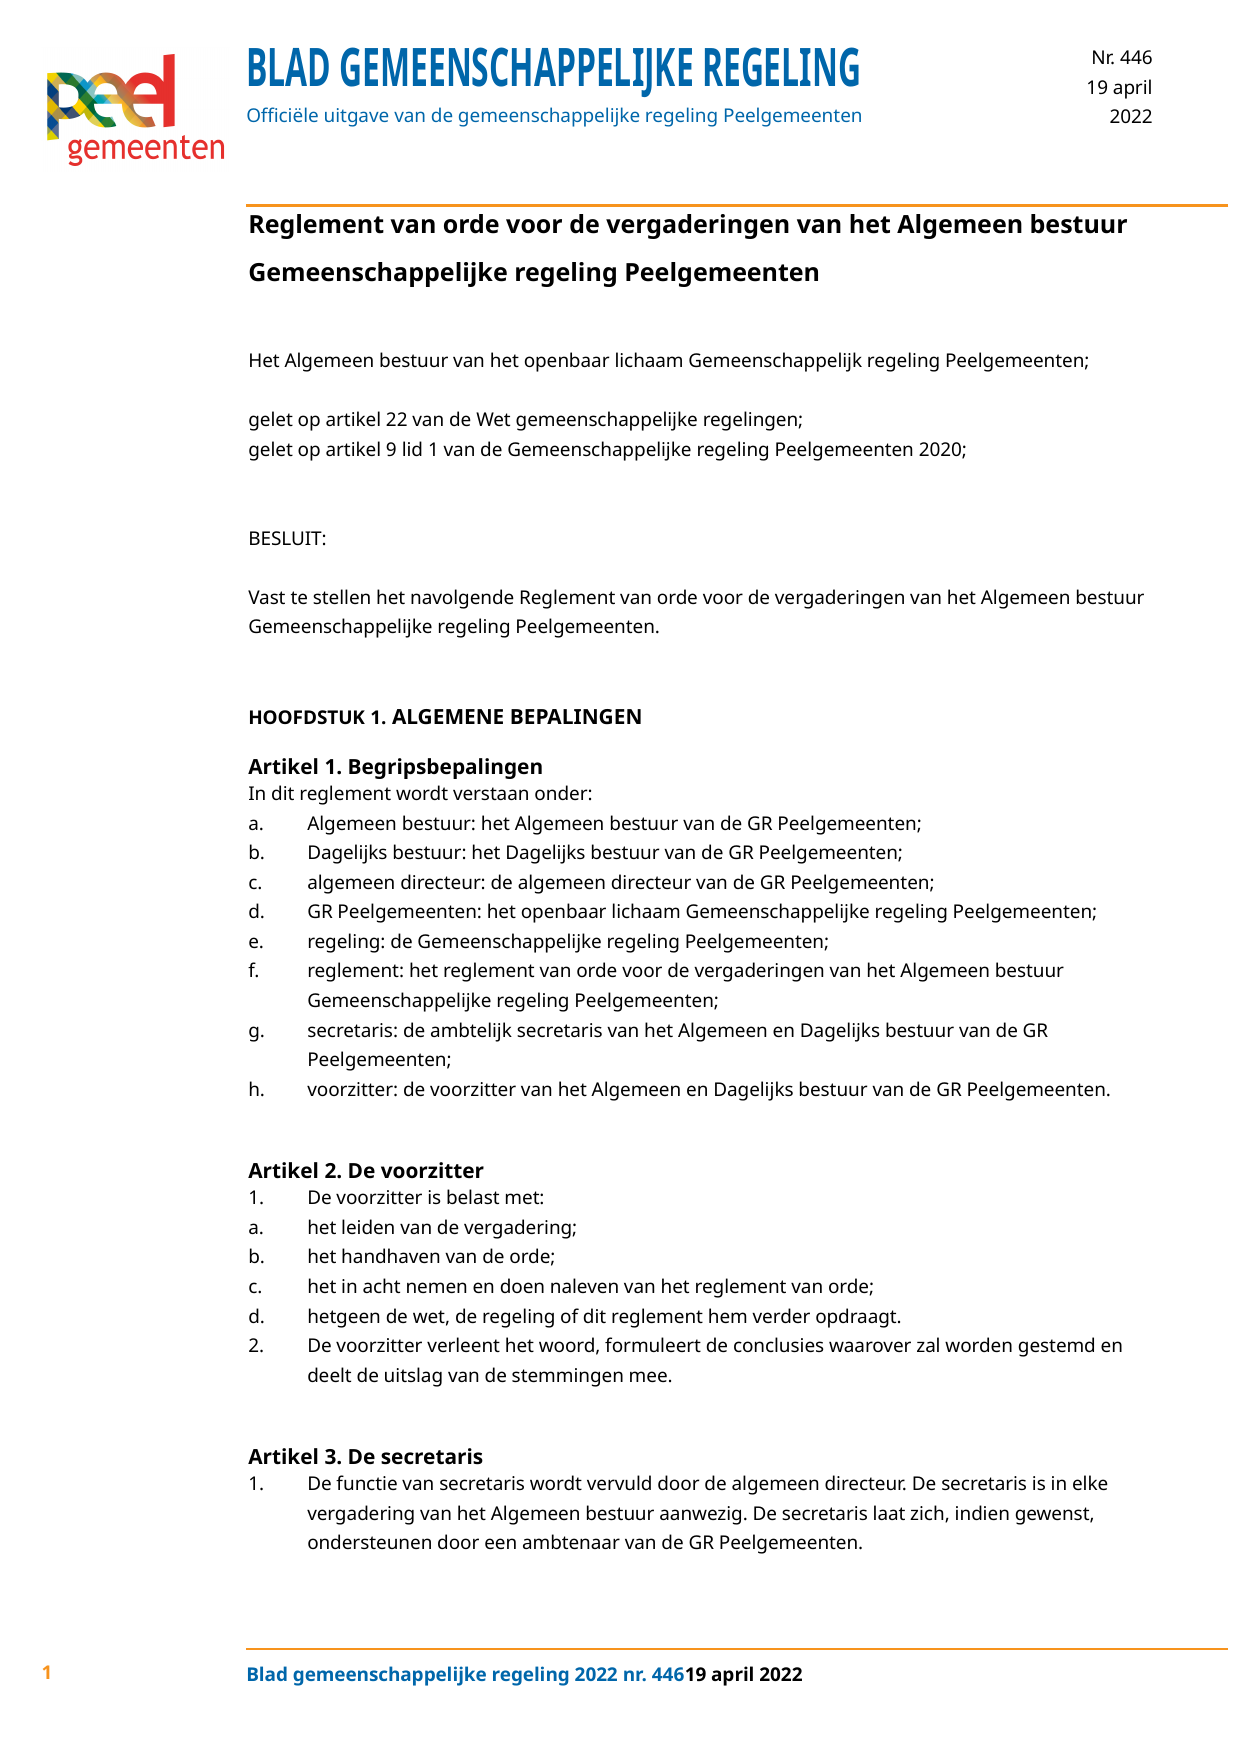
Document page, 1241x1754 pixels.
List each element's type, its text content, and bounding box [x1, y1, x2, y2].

list voorzitter: de voorzitter van het Algemeen en Dagelijks bestuur van de GR Peelgemeenten. [248, 1076, 1152, 1102]
list het leiden van de vergadering; [248, 1214, 1152, 1240]
picture [41, 47, 231, 172]
text BESLUIT: [248, 525, 1152, 551]
list De functie van secretaris wordt vervuld door de algemeen directeur. De secretaris is in elke vergadering van het Algemeen bestuur aanwezig. De secretaris laat zich, indien gewenst, ondersteunen door een ambtenaar van de GR Peelgemeenten. [248, 1470, 1152, 1555]
text gelet op artikel 9 lid 1 van de Gemeenschappelijke regeling Peelgemeenten 2020; [248, 436, 1152, 462]
text HOOFDSTUK 1. ALGEMENE BEPALINGEN [248, 702, 1152, 731]
list De voorzitter is belast met: [248, 1184, 1152, 1210]
text Artikel 2. De voorzitter [248, 1156, 1152, 1184]
text Reglement van orde voor de vergaderingen van het Algemeen bestuur Gemeenschappelijke regeling Peelgemeenten [248, 207, 1152, 288]
list algemeen directeur: de algemeen directeur van de GR Peelgemeenten; [248, 869, 1152, 895]
list regeling: de Gemeenschappelijke regeling Peelgemeenten; [248, 928, 1152, 954]
list Algemeen bestuur: het Algemeen bestuur van de GR Peelgemeenten; [248, 810, 1152, 836]
text gelet op artikel 22 van de Wet gemeenschappelijke regelingen; [248, 407, 1152, 432]
list De voorzitter verleent het woord, formuleert de conclusies waarover zal worden gestemd en deelt de uitslag van de stemmingen mee. [248, 1332, 1152, 1388]
text Vast te stellen het navolgende Reglement van orde voor de vergaderingen van het Algemeen bestuur Gemeenschappelijke regeling Peelgemeenten. [248, 584, 1152, 639]
list het in acht nemen en doen naleven van het reglement van orde; [248, 1273, 1152, 1299]
text In dit reglement wordt verstaan onder: [248, 780, 1152, 806]
list Dagelijks bestuur: het Dagelijks bestuur van de GR Peelgemeenten; [248, 839, 1152, 865]
list secretaris: de ambtelijk secretaris van het Algemeen en Dagelijks bestuur van de GR Peelgemeenten; [248, 1017, 1152, 1072]
list reglement: het reglement van orde voor de vergaderingen van het Algemeen bestuur Gemeenschappelijke regeling Peelgemeenten; [248, 958, 1152, 1013]
text Artikel 3. De secretaris [248, 1442, 1152, 1470]
list het handhaven van de orde; [248, 1244, 1152, 1269]
text Artikel 1. Begripsbepalingen [248, 752, 1152, 780]
text Het Algemeen bestuur van het openbaar lichaam Gemeenschappelijk regeling Peelgemeenten; [248, 347, 1152, 373]
list hetgeen de wet, de regeling of dit reglement hem verder opdraagt. [248, 1303, 1152, 1328]
list GR Peelgemeenten: het openbaar lichaam Gemeenschappelijke regeling Peelgemeenten; [248, 898, 1152, 924]
